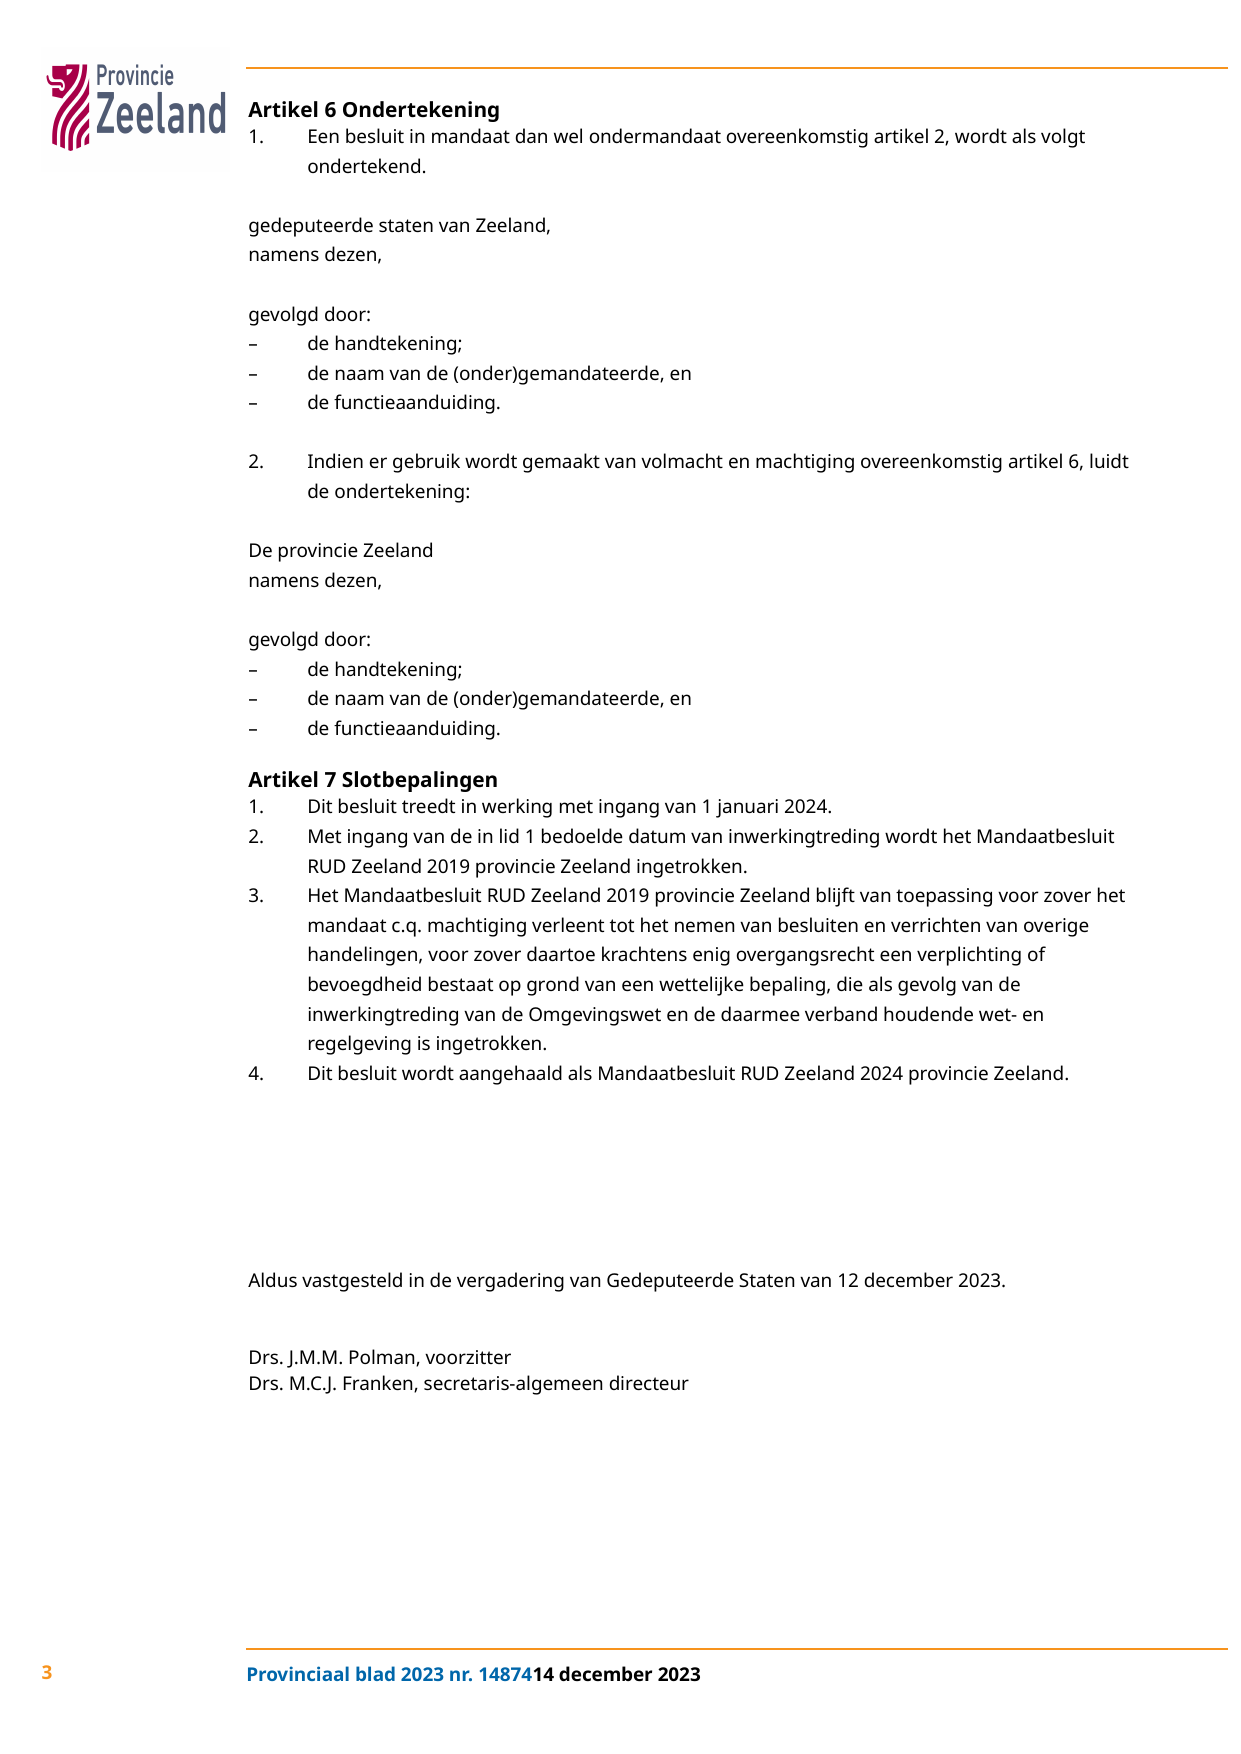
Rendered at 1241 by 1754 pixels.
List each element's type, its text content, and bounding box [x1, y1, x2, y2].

list Een besluit in mandaat dan wel ondermandaat overeenkomstig artikel 2, wordt als volgt ondertekend. [248, 123, 1152, 178]
list Het Mandaatbesluit RUD Zeeland 2019 provincie Zeeland blijft van toepassing voor zover het mandaat c.q. machtiging verleent tot het nemen van besluiten en verrichten van overige handelingen, voor zover daartoe krachtens enig overgangsrecht een verplichting of bevoegdheid bestaat op grond van een wettelijke bepaling, die als gevolg van de inwerkingtreding van de Omgevingswet en de daarmee verband houdende wet- en regelgeving is ingetrokken. [248, 882, 1152, 1056]
list Met ingang van de in lid 1 bedoelde datum van inwerkingtreding wordt het Mandaatbesluit RUD Zeeland 2019 provincie Zeeland ingetrokken. [248, 823, 1152, 879]
text gevolgd door: [248, 301, 1152, 326]
text Drs. M.C.J. Franken, secretaris-algemeen directeur [248, 1370, 1152, 1396]
list de functieaanduiding. [248, 715, 1152, 741]
text Artikel 6 Ondertekening [248, 95, 1152, 123]
list de handtekening; [248, 330, 1152, 356]
list Indien er gebruik wordt gemaakt van volmacht en machtiging overeenkomstig artikel 6, luidt de ondertekening: [248, 449, 1152, 504]
picture [41, 47, 231, 172]
list de handtekening; [248, 656, 1152, 681]
text Aldus vastgesteld in de vergadering van Gedeputeerde Staten van 12 december 2023. [248, 1267, 1152, 1293]
list Dit besluit wordt aangehaald als Mandaatbesluit RUD Zeeland 2024 provincie Zeeland. [248, 1060, 1152, 1086]
text Artikel 7 Slotbepalingen [248, 765, 1152, 794]
list Dit besluit treedt in werking met ingang van 1 januari 2024. [248, 794, 1152, 819]
list de naam van de (onder)gemandateerde, en [248, 360, 1152, 386]
text namens dezen, [248, 567, 1152, 593]
text gevolgd door: [248, 626, 1152, 652]
list de naam van de (onder)gemandateerde, en [248, 685, 1152, 711]
text gedeputeerde staten van Zeeland, [248, 212, 1152, 238]
text namens dezen, [248, 242, 1152, 267]
list de functieaanduiding. [248, 389, 1152, 415]
text Drs. J.M.M. Polman, voorzitter [248, 1344, 1152, 1370]
text De provincie Zeeland [248, 537, 1152, 563]
